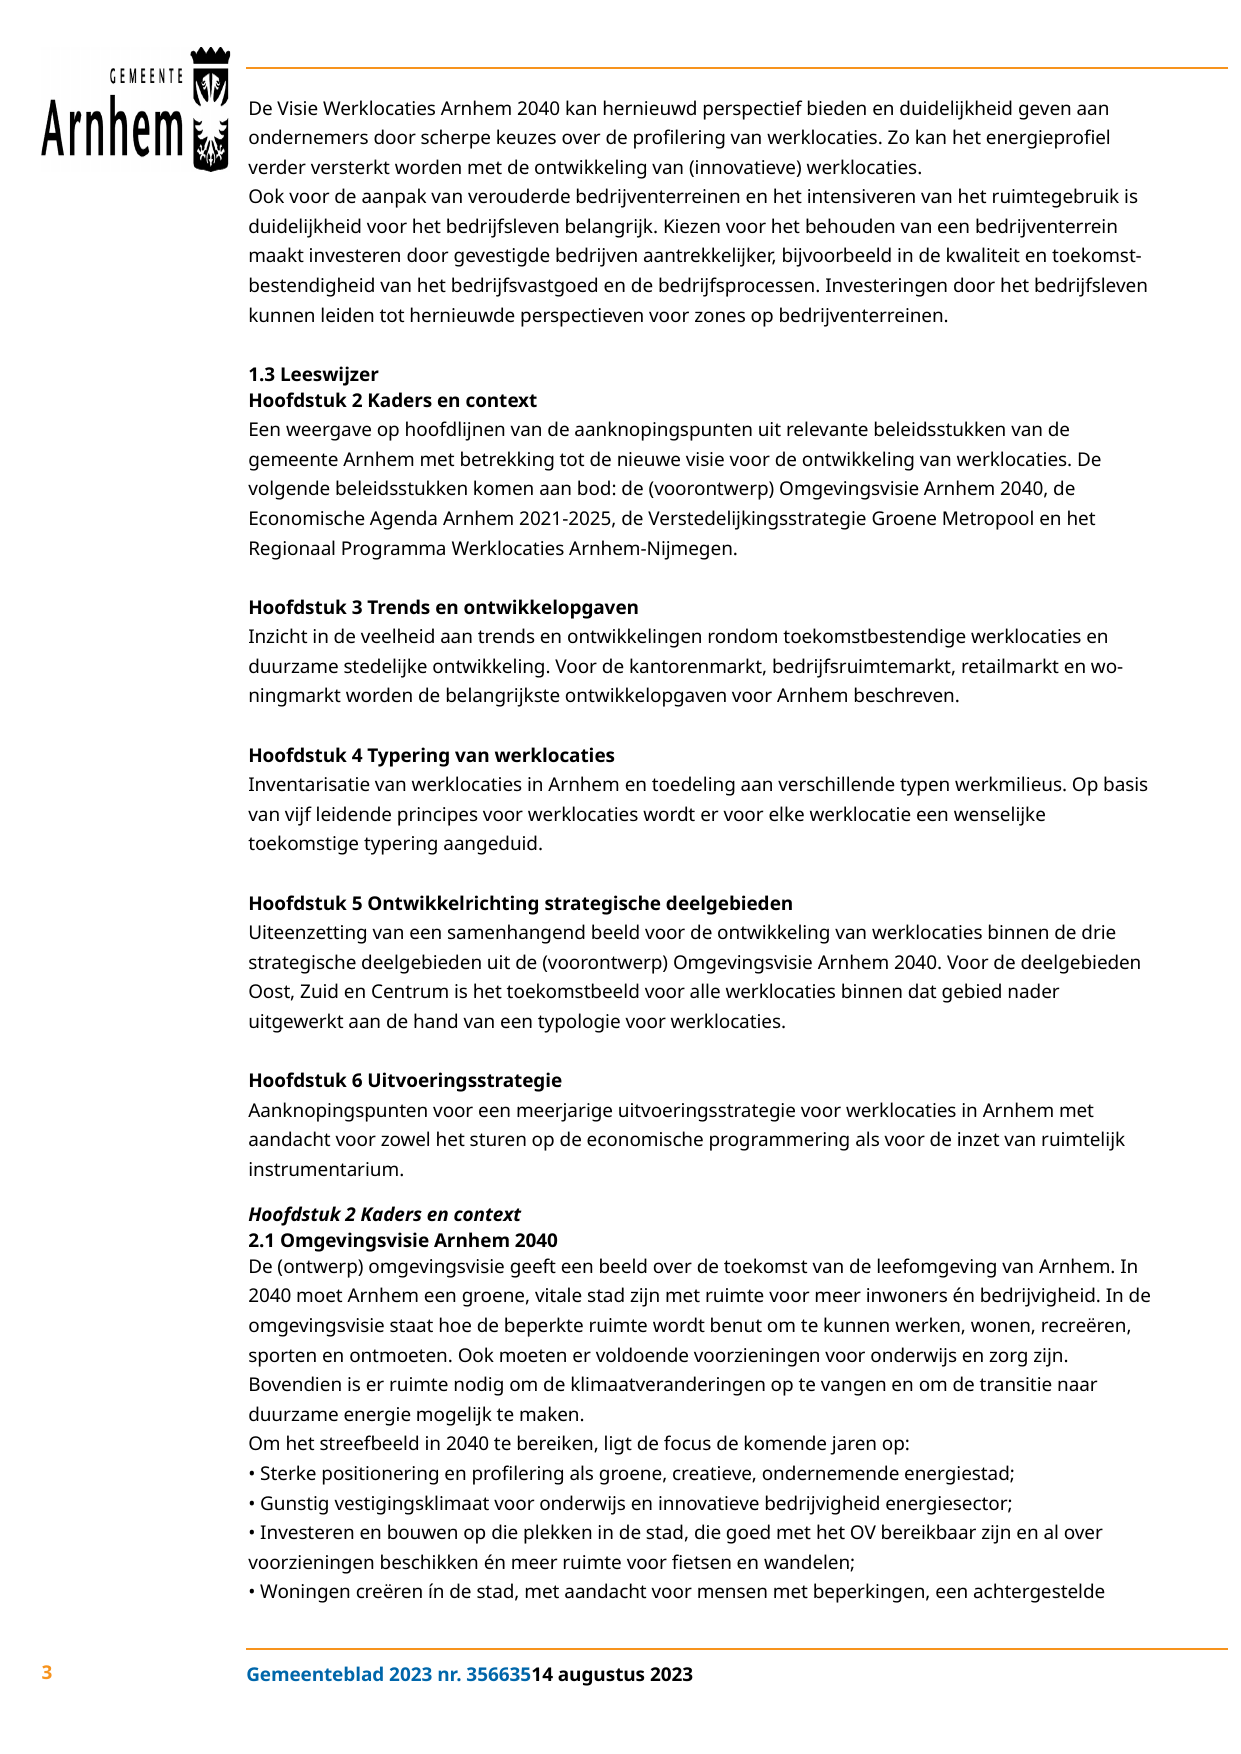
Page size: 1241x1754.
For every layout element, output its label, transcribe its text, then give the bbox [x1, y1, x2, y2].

text Hoofdstuk 2 Kaders en context [248, 387, 1152, 412]
text De (ontwerp) omgevingsvisie geeft een beeld over de toekomst van de leefomgeving van Arnhem. In 2040 moet Arnhem een groene, vitale stad zijn met ruimte voor meer inwoners én bedrijvigheid. In de omgevingsvisie staat hoe de beperkte ruimte wordt benut om te kunnen werken, wonen, recreëren, sporten en ontmoeten. Ook moeten er voldoende voorzieningen voor onderwijs en zorg zijn. Bovendien is er ruimte nodig om de klimaatveranderingen op te vangen en om de transitie naar duurzame energie mogelijk te maken. [248, 1253, 1152, 1427]
text Hoofdstuk 3 Trends en ontwikkelopgaven [248, 594, 1152, 619]
text • Woningen creëren ín de stad, met aandacht voor mensen met beperkingen, een achtergestelde [248, 1578, 1152, 1604]
text • Investeren en bouwen op die plekken in de stad, die goed met het OV bereikbaar zijn en al over voorzieningen beschikken én meer ruimte voor fietsen en wandelen; [248, 1519, 1152, 1574]
text • Gunstig vestigingsklimaat voor onderwijs en innovatieve bedrijvigheid energiesector; [248, 1490, 1152, 1515]
text Om het streefbeeld in 2040 te bereiken, ligt de focus de komende jaren op: [248, 1431, 1152, 1456]
text Hoofdstuk 5 Ontwikkelrichting strategische deelgebieden [248, 890, 1152, 915]
text 1.3 Leeswijzer [248, 361, 1152, 387]
text Hoofdstuk 2 Kaders en context [248, 1202, 1152, 1227]
text Inventarisatie van werklocaties in Arnhem en toedeling aan verschillende typen werkmilieus. Op basis van vijf leidende principes voor werklocaties wordt er voor elke werklocatie een wenselijke toekomstige typering aangeduid. [248, 771, 1152, 856]
text Hoofdstuk 6 Uitvoeringsstrategie [248, 1067, 1152, 1093]
text Aanknopingspunten voor een meerjarige uitvoeringsstrategie voor werklocaties in Arnhem met aandacht voor zowel het sturen op de economische programmering als voor de inzet van ruimtelijk instrumentarium. [248, 1097, 1152, 1182]
text Ook voor de aanpak van verouderde bedrijventerreinen en het intensiveren van het ruimtegebruik is duidelijkheid voor het bedrijfsleven belangrijk. Kiezen voor het behouden van een bedrijventerrein maakt investeren door gevestigde bedrijven aantrekkelijker, bijvoorbeeld in de kwaliteit en toekomst-bestendigheid van het bedrijfsvastgoed en de bedrijfsprocessen. Investeringen door het bedrijfsleven kunnen leiden tot hernieuwde perspectieven voor zones op bedrijventerreinen. [248, 183, 1152, 328]
text Uiteenzetting van een samenhangend beeld voor de ontwikkeling van werklocaties binnen de drie strategische deelgebieden uit de (voorontwerp) Omgevingsvisie Arnhem 2040. Voor de deelgebieden Oost, Zuid en Centrum is het toekomstbeeld voor alle werklocaties binnen dat gebied nader uitgewerkt aan de hand van een typologie voor werklocaties. [248, 919, 1152, 1034]
picture [41, 47, 231, 172]
text De Visie Werklocaties Arnhem 2040 kan hernieuwd perspectief bieden en duidelijkheid geven aan ondernemers door scherpe keuzes over de profilering van werklocaties. Zo kan het energieprofiel verder versterkt worden met de ontwikkeling van (innovatieve) werklocaties. [248, 95, 1152, 180]
text • Sterke positionering en profilering als groene, creatieve, ondernemende energiestad; [248, 1460, 1152, 1486]
text 2.1 Omgevingsvisie Arnhem 2040 [248, 1227, 1152, 1253]
text Hoofdstuk 4 Typering van werklocaties [248, 742, 1152, 767]
text Inzicht in de veelheid aan trends en ontwikkelingen rondom toekomstbestendige werklocaties en duurzame stedelijke ontwikkeling. Voor de kantorenmarkt, bedrijfsruimtemarkt, retailmarkt en wo-ningmarkt worden de belangrijkste ontwikkelopgaven voor Arnhem beschreven. [248, 623, 1152, 708]
text Een weergave op hoofdlijnen van de aanknopingspunten uit relevante beleidsstukken van de gemeente Arnhem met betrekking tot de nieuwe visie voor de ontwikkeling van werklocaties. De volgende beleidsstukken komen aan bod: de (voorontwerp) Omgevingsvisie Arnhem 2040, de Economische Agenda Arnhem 2021-2025, de Verstedelijkingsstrategie Groene Metropool en het Regionaal Programma Werklocaties Arnhem-Nijmegen. [248, 416, 1152, 560]
